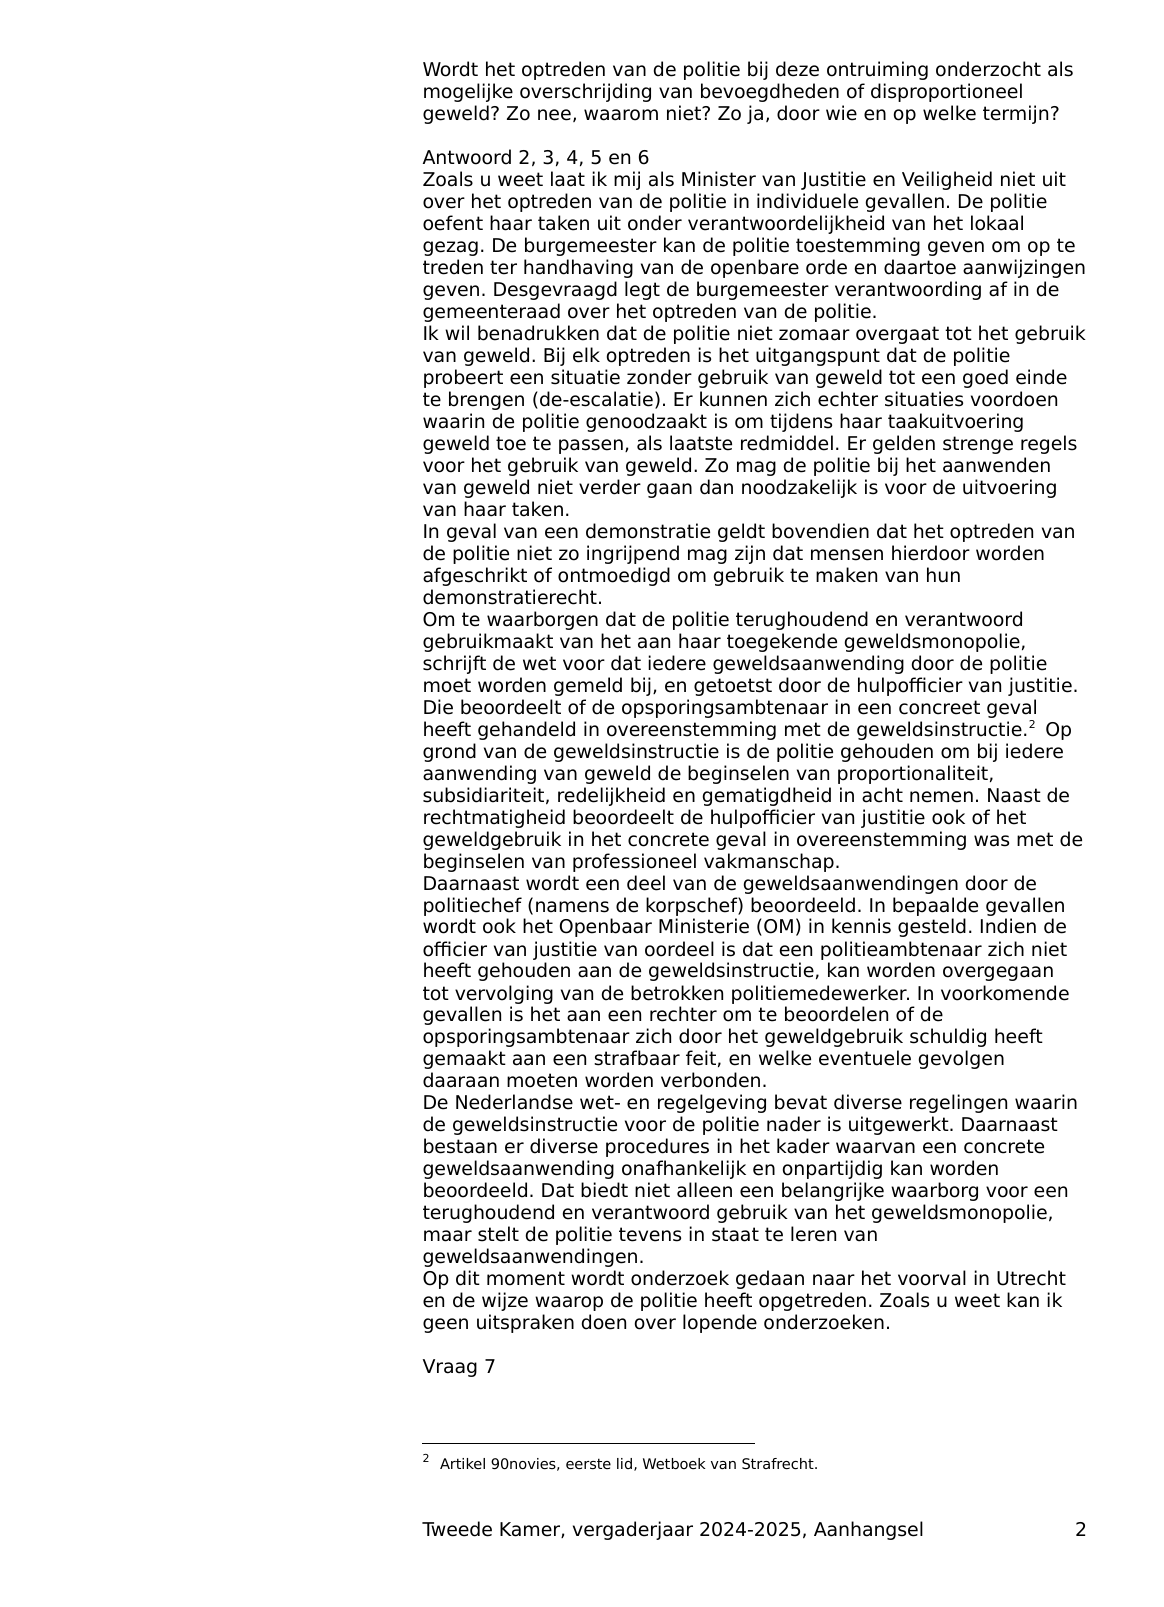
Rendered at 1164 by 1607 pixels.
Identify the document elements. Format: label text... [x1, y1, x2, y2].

text Op dit moment wordt onderzoek gedaan naar het voorval in Utrecht en de wijze waarop de politie heeft opgetreden. Zoals u weet kan ik geen uitspraken doen over lopende onderzoeken. [422, 1268, 1087, 1334]
text Om te waarborgen dat de politie terughoudend en verantwoord gebruikmaakt van het aan haar toegekende geweldsmonopolie, schrijft de wet voor dat iedere geweldsaanwending door de politie moet worden gemeld bij, en getoetst door de hulpofficier van justitie. Die beoordeelt of de opsporingsambtenaar in een concreet geval heeft gehandeld in overeenstemming met de geweldsinstructie. Op grond van de geweldsinstructie is de politie gehouden om bij iedere aanwending van geweld de beginselen van proportionaliteit, subsidiariteit, redelijkheid en gematigdheid in acht nemen. Naast de rechtmatigheid beoordeelt de hulpofficier van justitie ook of het geweldgebruik in het concrete geval in overeenstemming was met de beginselen van professioneel vakmanschap. [422, 609, 1087, 872]
text In geval van een demonstratie geldt bovendien dat het optreden van de politie niet zo ingrijpend mag zijn dat mensen hierdoor worden afgeschrikt of ontmoedigd om gebruik te maken van hun demonstratierecht. [422, 521, 1087, 609]
text Ik wil benadrukken dat de politie niet zomaar overgaat tot het gebruik van geweld. Bij elk optreden is het uitgangspunt dat de politie probeert een situatie zonder gebruik van geweld tot een goed einde te brengen (de-escalatie). Er kunnen zich echter situaties voordoen waarin de politie genoodzaakt is om tijdens haar taakuitvoering geweld toe te passen, als laatste redmiddel. Er gelden strenge regels voor het gebruik van geweld. Zo mag de politie bij het aanwenden van geweld niet verder gaan dan noodzakelijk is voor de uitvoering van haar taken. [422, 323, 1087, 521]
text De Nederlandse wet- en regelgeving bevat diverse regelingen waarin de geweldsinstructie voor de politie nader is uitgewerkt. Daarnaast bestaan er diverse procedures in het kader waarvan een concrete geweldsaanwending onafhankelijk en onpartijdig kan worden beoordeeld. Dat biedt niet alleen een belangrijke waarborg voor een terughoudend en verantwoord gebruik van het geweldsmonopolie, maar stelt de politie tevens in staat te leren van geweldsaanwendingen. [422, 1092, 1087, 1268]
text Antwoord 2, 3, 4, 5 en 6 [422, 147, 1087, 169]
text Artikel 90novies, eerste lid, Wetboek van Strafrecht. [422, 1452, 1087, 1474]
text Daarnaast wordt een deel van de geweldsaanwendingen door de politiechef (namens de korpschef) beoordeeld. In bepaalde gevallen wordt ook het Openbaar Ministerie (OM) in kennis gesteld. Indien de officier van justitie van oordeel is dat een politieambtenaar zich niet heeft gehouden aan de geweldsinstructie, kan worden overgegaan tot vervolging van de betrokken politiemedewerker. In voorkomende gevallen is het aan een rechter om te beoordelen of de opsporingsambtenaar zich door het geweldgebruik schuldig heeft gemaakt aan een strafbaar feit, en welke eventuele gevolgen daaraan moeten worden verbonden. [422, 872, 1087, 1092]
text Wordt het optreden van de politie bij deze ontruiming onderzocht als mogelijke overschrijding van bevoegdheden of disproportioneel geweld? Zo nee, waarom niet? Zo ja, door wie en op welke termijn? [422, 59, 1087, 125]
text Zoals u weet laat ik mij als Minister van Justitie en Veiligheid niet uit over het optreden van de politie in individuele gevallen. De politie oefent haar taken uit onder verantwoordelijkheid van het lokaal gezag. De burgemeester kan de politie toestemming geven om op te treden ter handhaving van de openbare orde en daartoe aanwijzingen geven. Desgevraagd legt de burgemeester verantwoording af in de gemeenteraad over het optreden van de politie. [422, 169, 1087, 323]
text Vraag 7 [422, 1356, 1087, 1378]
